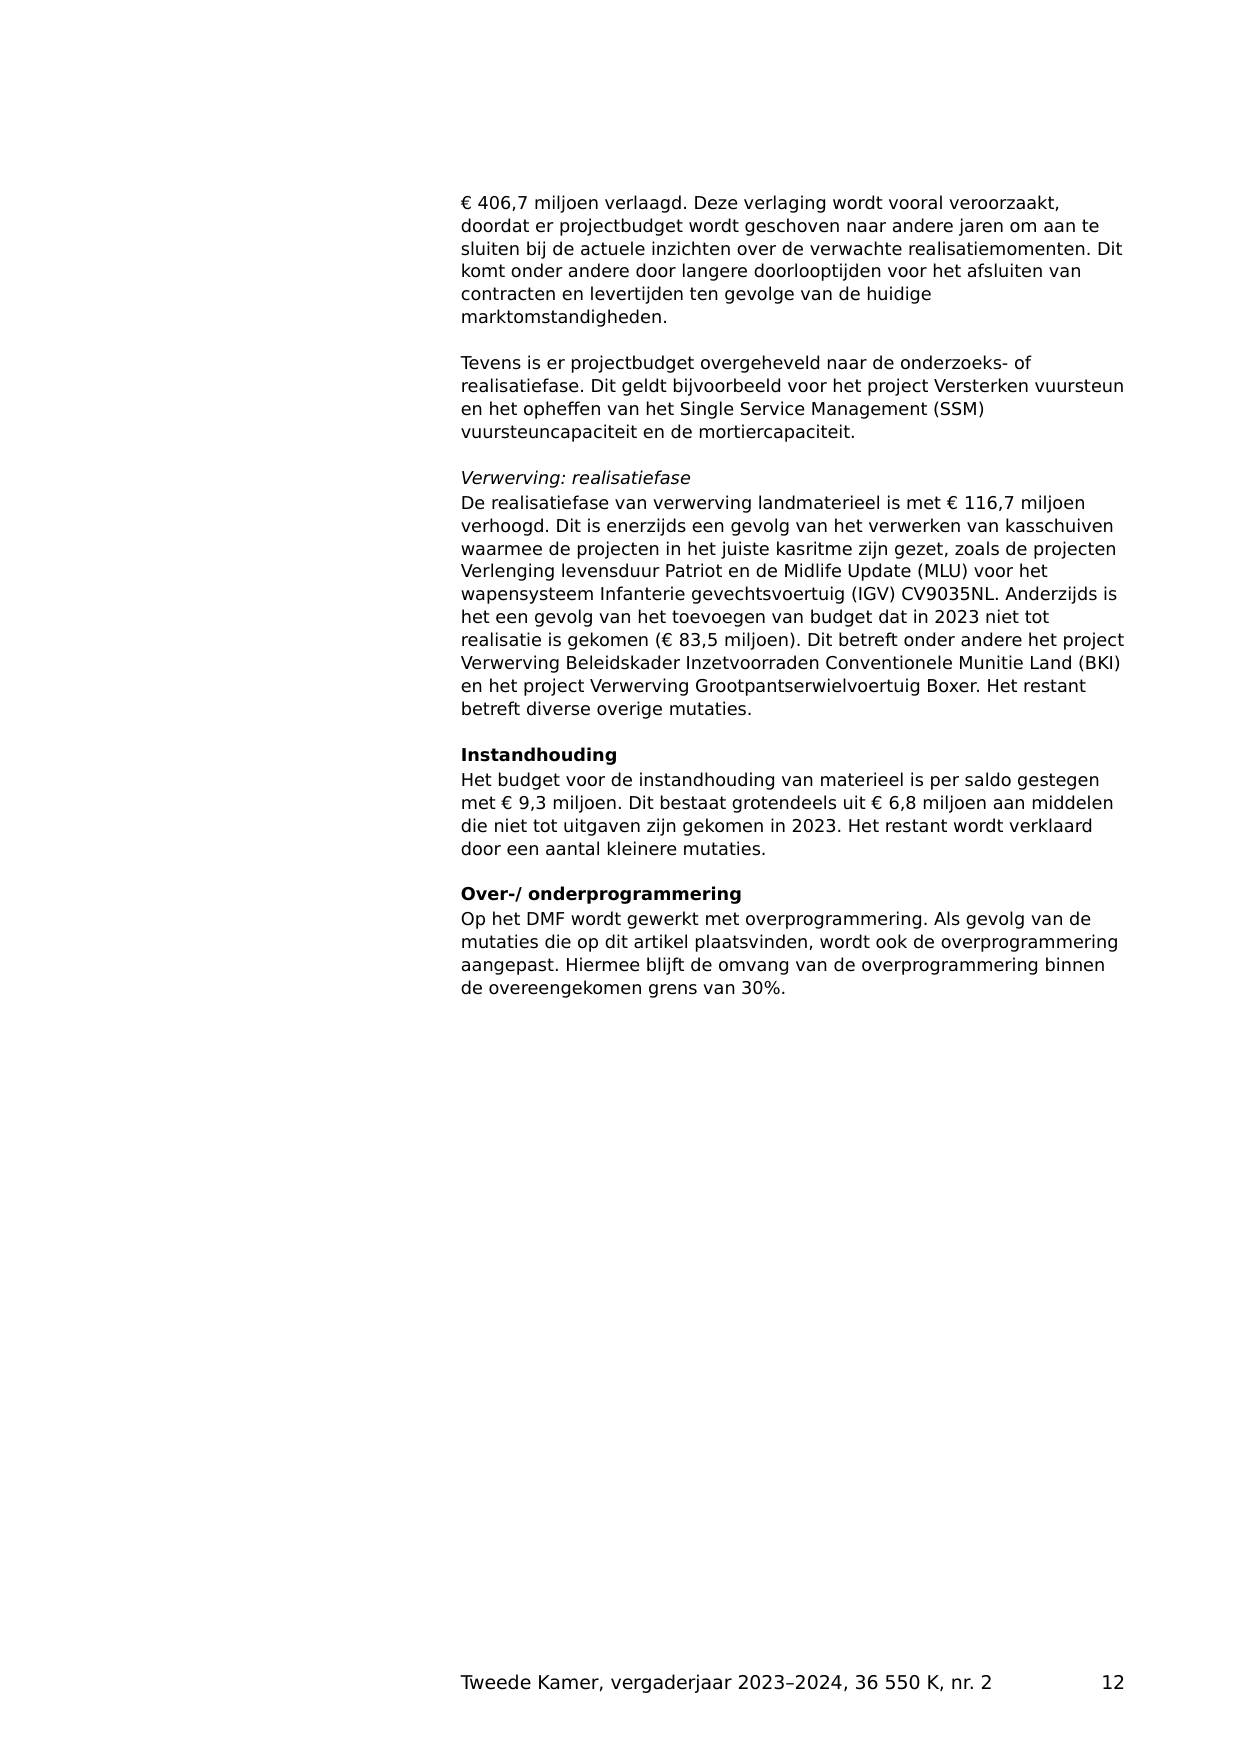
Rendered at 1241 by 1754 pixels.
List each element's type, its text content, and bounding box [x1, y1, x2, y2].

text De realisatiefase van verwerving landmaterieel is met € 116,7 miljoen verhoogd. Dit is enerzijds een gevolg van het verwerken van kasschuiven waarmee de projecten in het juiste kasritme zijn gezet, zoals de projecten Verlenging levensduur Patriot en de Midlife Update (MLU) voor het wapensysteem Infanterie gevechtsvoertuig (IGV) CV9035NL. Anderzijds is het een gevolg van het toevoegen van budget dat in 2023 niet tot realisatie is gekomen (€ 83,5 miljoen). Dit betreft onder andere het project Verwerving Beleidskader Inzetvoorraden Conventionele Munitie Land (BKI) en het project Verwerving Grootpantserwielvoertuig Boxer. Het restant betreft diverse overige mutaties. [461, 491, 1125, 720]
text Verwerving: realisatiefase [461, 466, 1125, 489]
text Tevens is er projectbudget overgeheveld naar de onderzoeks- of realisatiefase. Dit geldt bijvoorbeeld voor het project Versterken vuursteun en het opheffen van het Single Service Management (SSM) vuursteuncapaciteit en de mortiercapaciteit. [461, 351, 1125, 443]
text € 406,7 miljoen verlaagd. Deze verlaging wordt vooral veroorzaakt, doordat er projectbudget wordt geschoven naar andere jaren om aan te sluiten bij de actuele inzichten over de verwachte realisatiemomenten. Dit komt onder andere door langere doorlooptijden voor het afsluiten van contracten en levertijden ten gevolge van de huidige marktomstandigheden. [461, 191, 1125, 328]
text Het budget voor de instandhouding van materieel is per saldo gestegen met € 9,3 miljoen. Dit bestaat grotendeels uit € 6,8 miljoen aan middelen die niet tot uitgaven zijn gekomen in 2023. Het restant wordt verklaard door een aantal kleinere mutaties. [461, 768, 1125, 859]
text Instandhouding [461, 743, 1125, 766]
text Over-/ onderprogrammering [461, 882, 1125, 905]
text Op het DMF wordt gewerkt met overprogrammering. Als gevolg van de mutaties die op dit artikel plaatsvinden, wordt ook de overprogrammering aangepast. Hiermee blijft de omvang van de overprogrammering binnen de overeengekomen grens van 30%. [461, 907, 1125, 999]
